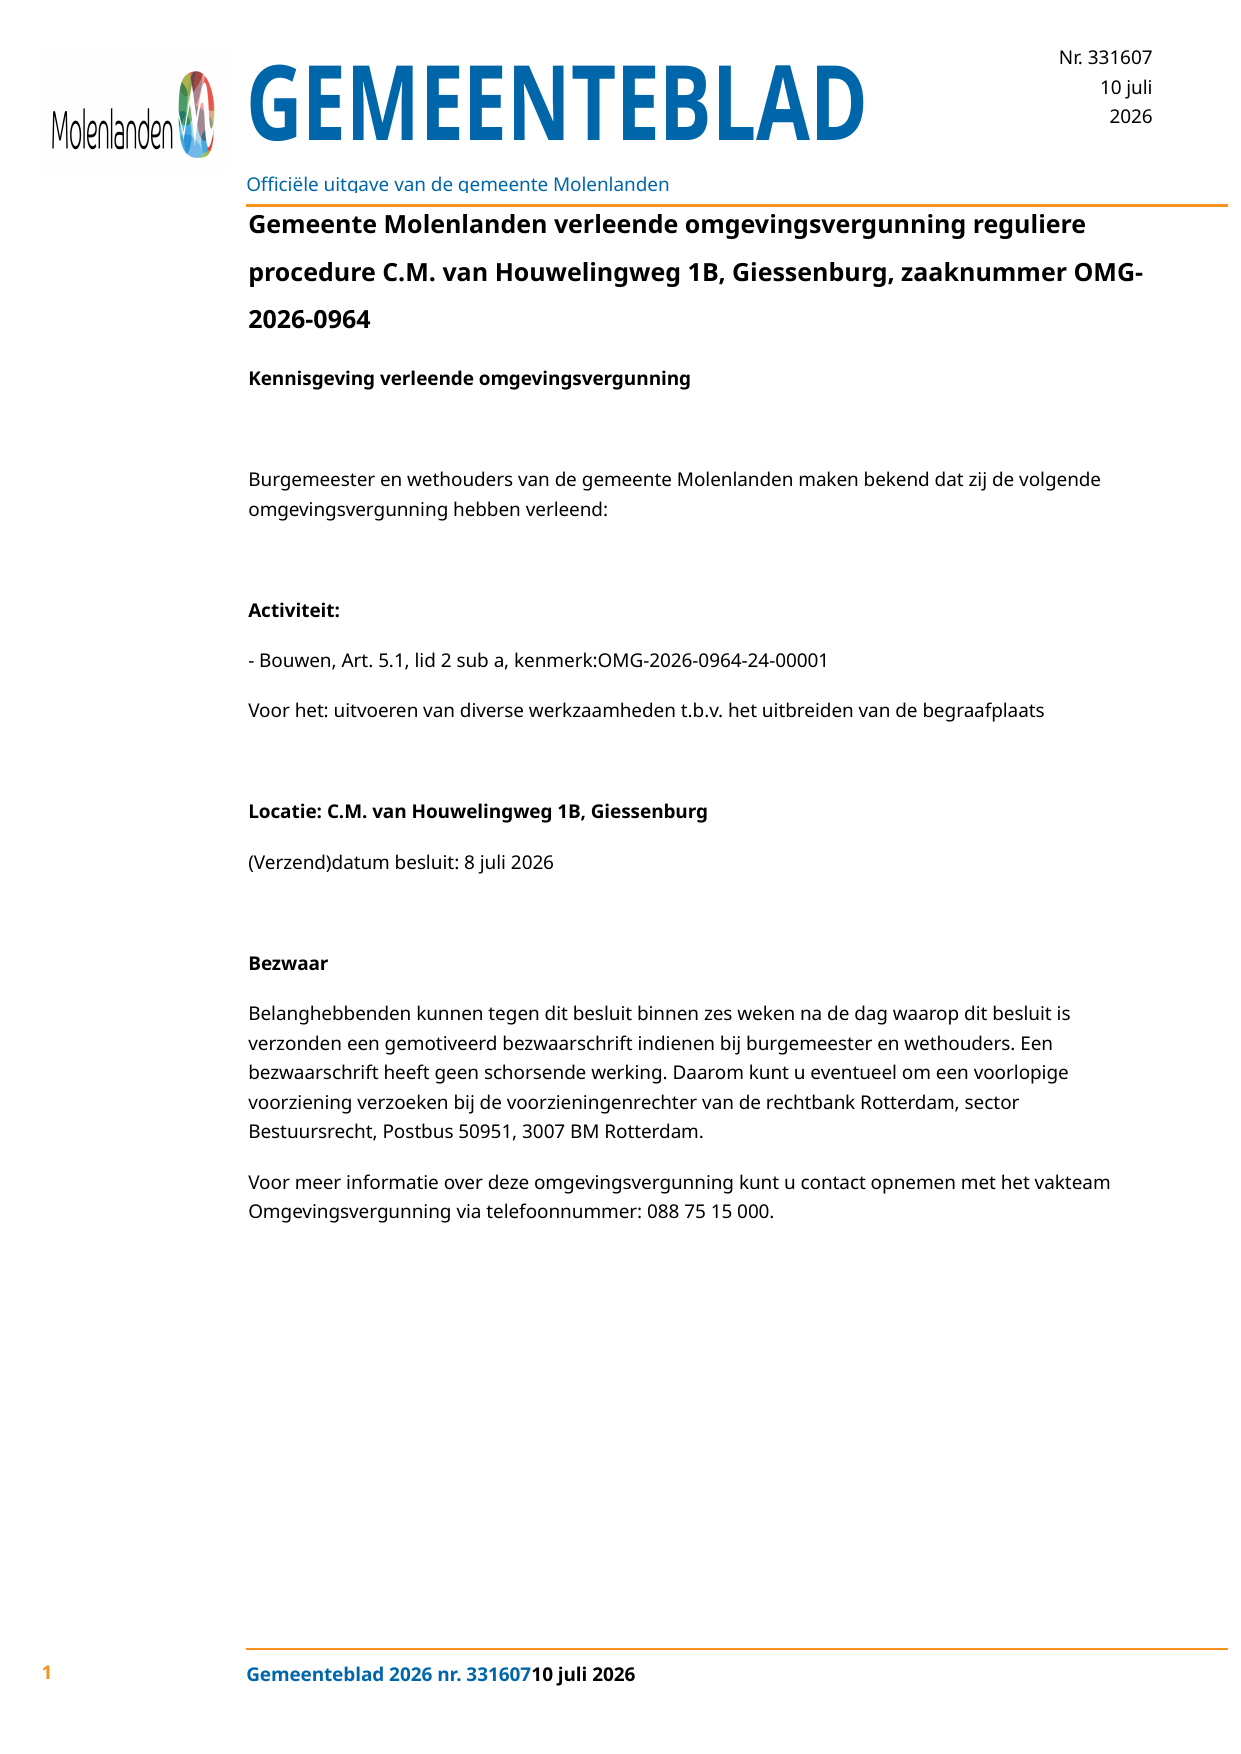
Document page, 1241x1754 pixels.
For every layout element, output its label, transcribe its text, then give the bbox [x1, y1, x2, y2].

text (Verzend)datum besluit: 8 juli 2026 [248, 849, 1152, 874]
text - Bouwen, Art. 5.1, lid 2 sub a, kenmerk:OMG-2026-0964-24-00001 [248, 647, 1152, 673]
text Belanghebbenden kunnen tegen dit besluit binnen zes weken na de dag waarop dit besluit is verzonden een gemotiveerd bezwaarschrift indienen bij burgemeester en wethouders. Een bezwaarschrift heeft geen schorsende werking. Daarom kunt u eventueel om een voorlopige voorziening verzoeken bij de voorzieningenrechter van de rechtbank Rotterdam, sector Bestuursrecht, Postbus 50951, 3007 BM Rotterdam. [248, 1000, 1152, 1144]
text Locatie: C.M. van Houwelingweg 1B, Giessenburg [248, 798, 1152, 824]
text Bezwaar [248, 950, 1152, 975]
text Activiteit: [248, 597, 1152, 622]
picture [41, 47, 231, 172]
text Gemeente Molenlanden verleende omgevingsvergunning reguliere procedure C.M. van Houwelingweg 1B, Giessenburg, zaaknummer OMG-2026-0964 [248, 207, 1152, 336]
text Burgemeester en wethouders van de gemeente Molenlanden maken bekend dat zij de volgende omgevingsvergunning hebben verleend: [248, 466, 1152, 522]
text Voor meer informatie over deze omgevingsvergunning kunt u contact opnemen met het vakteam Omgevingsvergunning via telefoonnummer: 088 75 15 000. [248, 1169, 1152, 1224]
text Voor het: uitvoeren van diverse werkzaamheden t.b.v. het uitbreiden van de begraafplaats [248, 698, 1152, 723]
text Kennisgeving verleende omgevingsvergunning [248, 366, 1152, 391]
